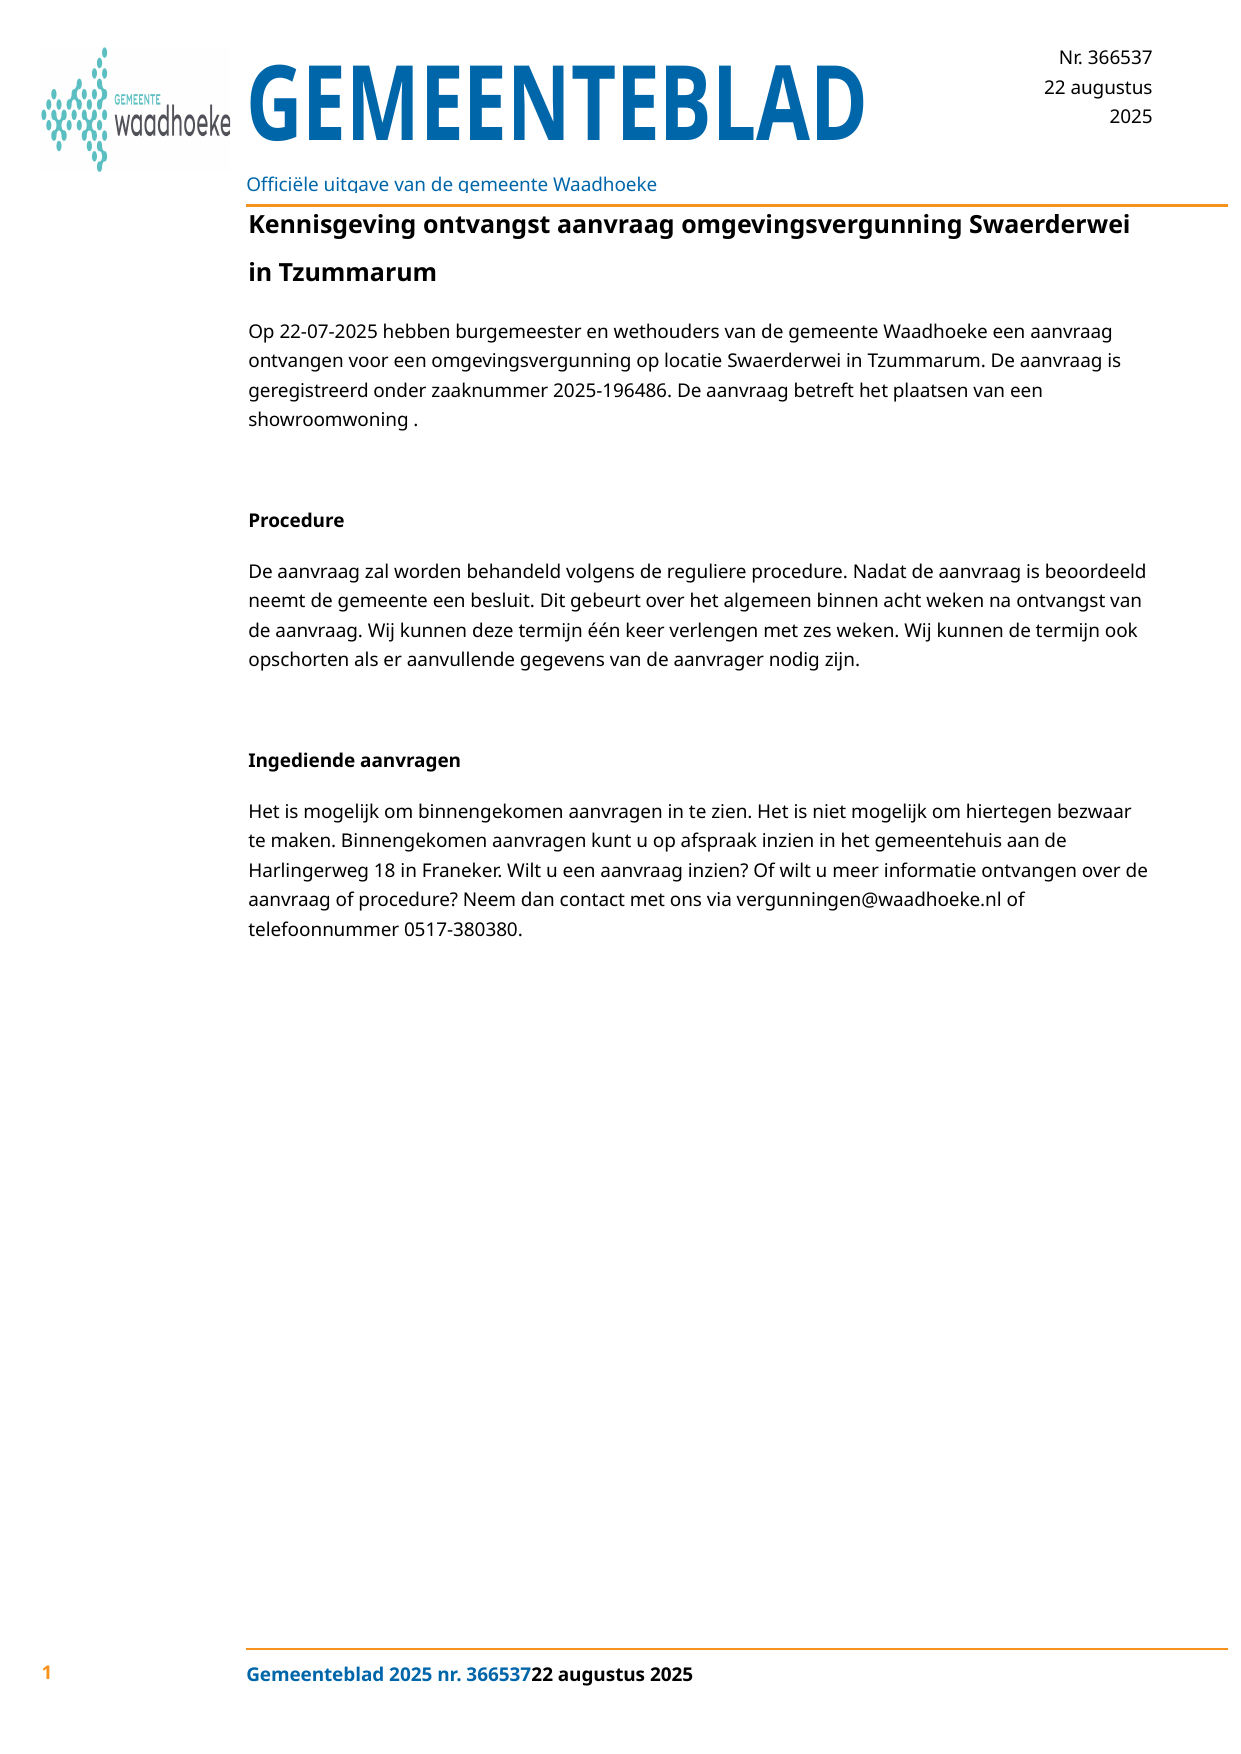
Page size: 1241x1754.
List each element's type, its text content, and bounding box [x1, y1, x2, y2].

text De aanvraag zal worden behandeld volgens de reguliere procedure. Nadat de aanvraag is beoordeeld neemt de gemeente een besluit. Dit gebeurt over het algemeen binnen acht weken na ontvangst van de aanvraag. Wij kunnen deze termijn één keer verlengen met zes weken. Wij kunnen de termijn ook opschorten als er aanvullende gegevens van de aanvrager nodig zijn. [248, 558, 1152, 672]
text Ingediende aanvragen [248, 747, 1152, 773]
text Het is mogelijk om binnengekomen aanvragen in te zien. Het is niet mogelijk om hiertegen bezwaar te maken. Binnengekomen aanvragen kunt u op afspraak inzien in het gemeentehuis aan de Harlingerweg 18 in Franeker. Wilt u een aanvraag inzien? Of wilt u meer informatie ontvangen over de aanvraag of procedure? Neem dan contact met ons via vergunningen@waadhoeke.nl of telefoonnummer 0517-380380. [248, 798, 1152, 942]
text Kennisgeving ontvangst aanvraag omgevingsvergunning Swaerderwei in Tzummarum [248, 207, 1152, 288]
text Op 22-07-2025 hebben burgemeester en wethouders van de gemeente Waadhoeke een aanvraag ontvangen voor een omgevingsvergunning op locatie Swaerderwei in Tzummarum. De aanvraag is geregistreerd onder zaaknummer 2025-196486. De aanvraag betreft het plaatsen van een showroomwoning . [248, 318, 1152, 432]
text Procedure [248, 507, 1152, 533]
picture [41, 47, 231, 172]
